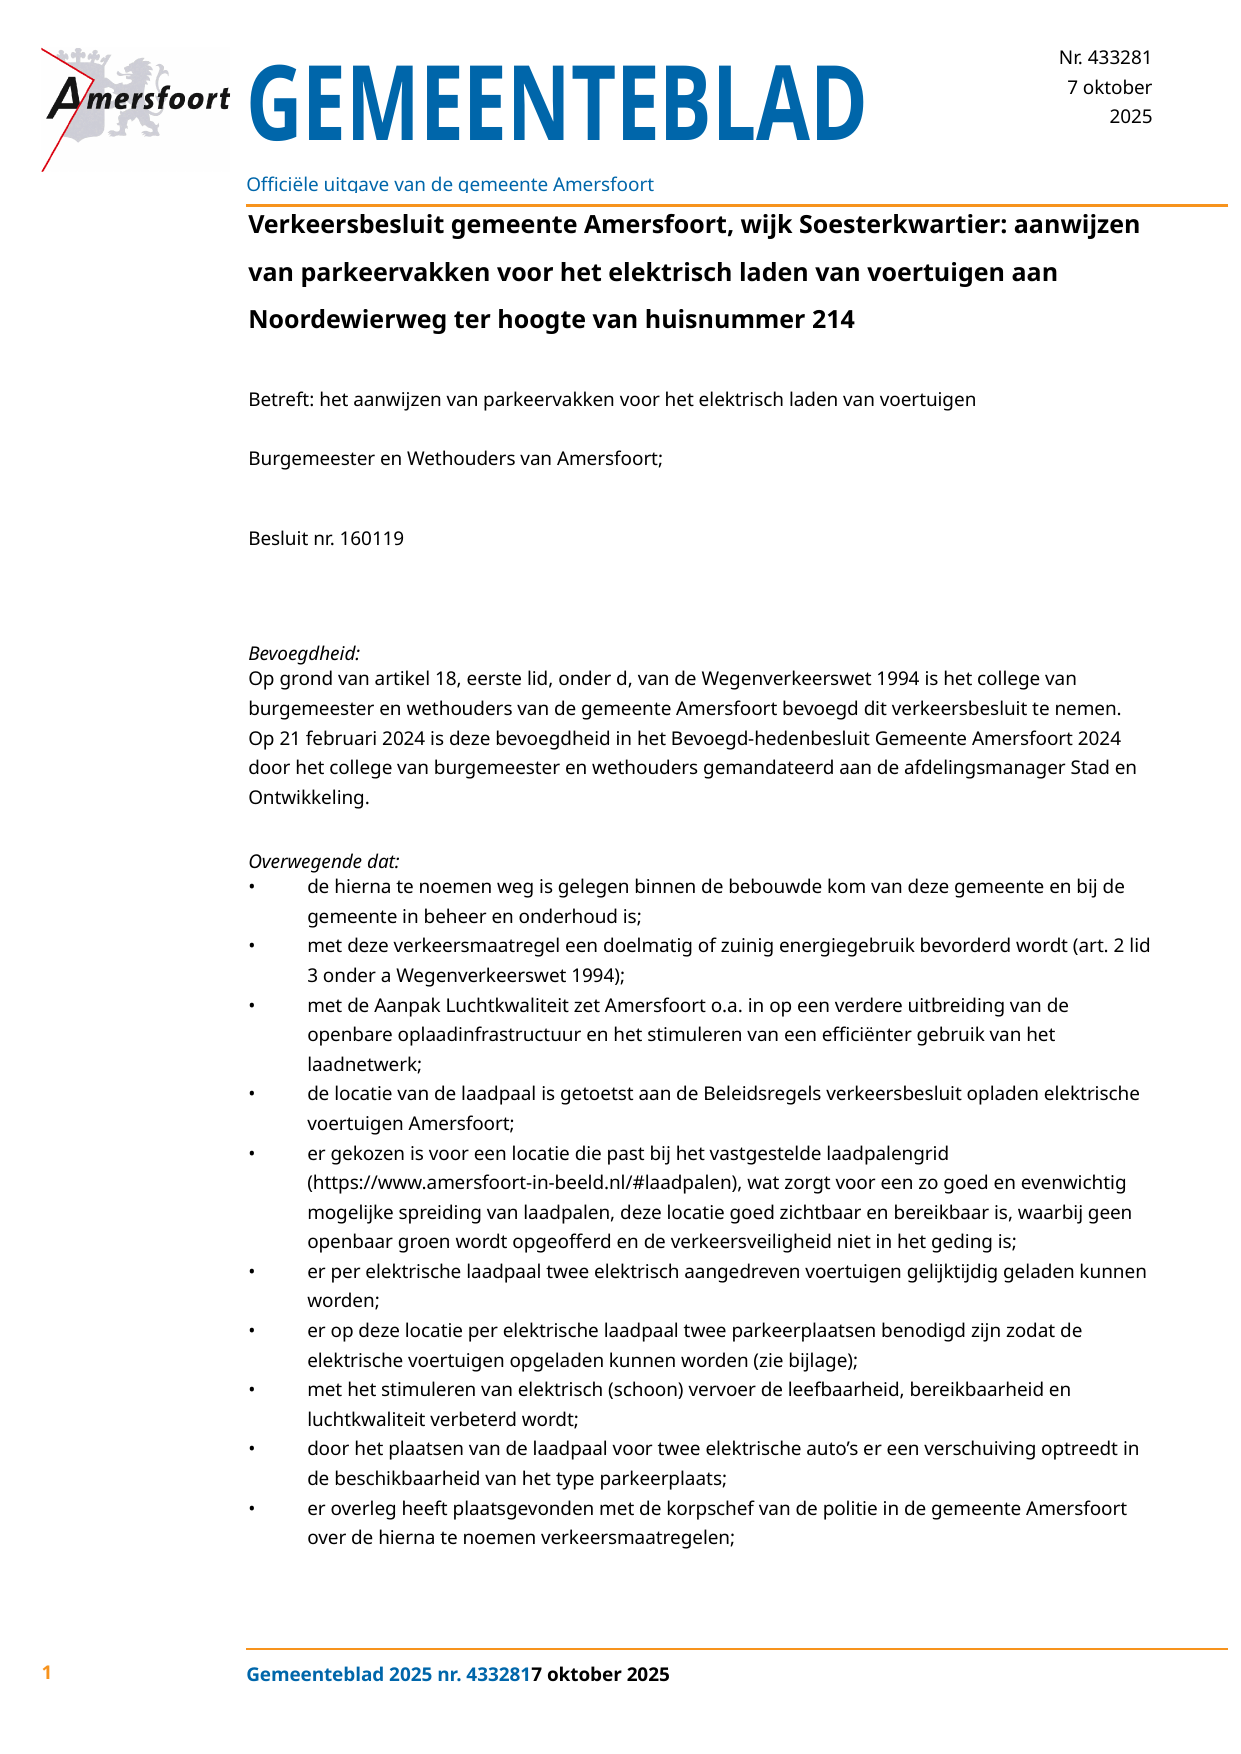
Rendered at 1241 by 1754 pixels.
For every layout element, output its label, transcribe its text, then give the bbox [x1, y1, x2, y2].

list met deze verkeersmaatregel een doelmatig of zuinig energiegebruik bevorderd wordt (art. 2 lid 3 onder a Wegenverkeerswet 1994); [248, 933, 1152, 988]
text Besluit nr. 160119 [248, 525, 1152, 551]
list met het stimuleren van elektrisch (schoon) vervoer de leefbaarheid, bereikbaarheid en luchtkwaliteit verbeterd wordt; [248, 1376, 1152, 1432]
text Bevoegdheid: [248, 640, 1152, 666]
text Verkeersbesluit gemeente Amersfoort, wijk Soesterkwartier: aanwijzen van parkeervakken voor het elektrisch laden van voertuigen aan Noordewierweg ter hoogte van huisnummer 214 [248, 207, 1152, 336]
list met de Aanpak Luchtkwaliteit zet Amersfoort o.a. in op een verdere uitbreiding van de openbare oplaadinfrastructuur en het stimuleren van een efficiënter gebruik van het laadnetwerk; [248, 992, 1152, 1077]
list de locatie van de laadpaal is getoetst aan de Beleidsregels verkeersbesluit opladen elektrische voertuigen Amersfoort; [248, 1081, 1152, 1136]
text Overwegende dat: [248, 848, 1152, 873]
text Op grond van artikel 18, eerste lid, onder d, van de Wegenverkeerswet 1994 is het college van burgemeester en wethouders van de gemeente Amersfoort bevoegd dit verkeersbesluit te nemen. Op 21 februari 2024 is deze bevoegdheid in het Bevoegd-hedenbesluit Gemeente Amersfoort 2024 door het college van burgemeester en wethouders gemandateerd aan de afdelingsmanager Stad en Ontwikkeling. [248, 666, 1152, 809]
list de hierna te noemen weg is gelegen binnen de bebouwde kom van deze gemeente en bij de gemeente in beheer en onderhoud is; [248, 873, 1152, 929]
list door het plaatsen van de laadpaal voor twee elektrische auto’s er een verschuiving optreedt in de beschikbaarheid van het type parkeerplaats; [248, 1436, 1152, 1491]
list er per elektrische laadpaal twee elektrisch aangedreven voertuigen gelijktijdig geladen kunnen worden; [248, 1258, 1152, 1313]
list er op deze locatie per elektrische laadpaal twee parkeerplaatsen benodigd zijn zodat de elektrische voertuigen opgeladen kunnen worden (zie bijlage); [248, 1317, 1152, 1373]
list er overleg heeft plaatsgevonden met de korpschef van de politie in de gemeente Amersfoort over de hierna te noemen verkeersmaatregelen; [248, 1495, 1152, 1550]
text Burgemeester en Wethouders van Amersfoort; [248, 445, 1152, 471]
picture [41, 47, 231, 172]
text Betreft: het aanwijzen van parkeervakken voor het elektrisch laden van voertuigen [248, 386, 1152, 412]
list er gekozen is voor een locatie die past bij het vastgestelde laadpalengrid (https://www.amersfoort-in-beeld.nl/#laadpalen), wat zorgt voor een zo goed en evenwichtig mogelijke spreiding van laadpalen, deze locatie goed zichtbaar en bereikbaar is, waarbij geen openbaar groen wordt opgeofferd en de verkeersveiligheid niet in het geding is; [248, 1140, 1152, 1254]
